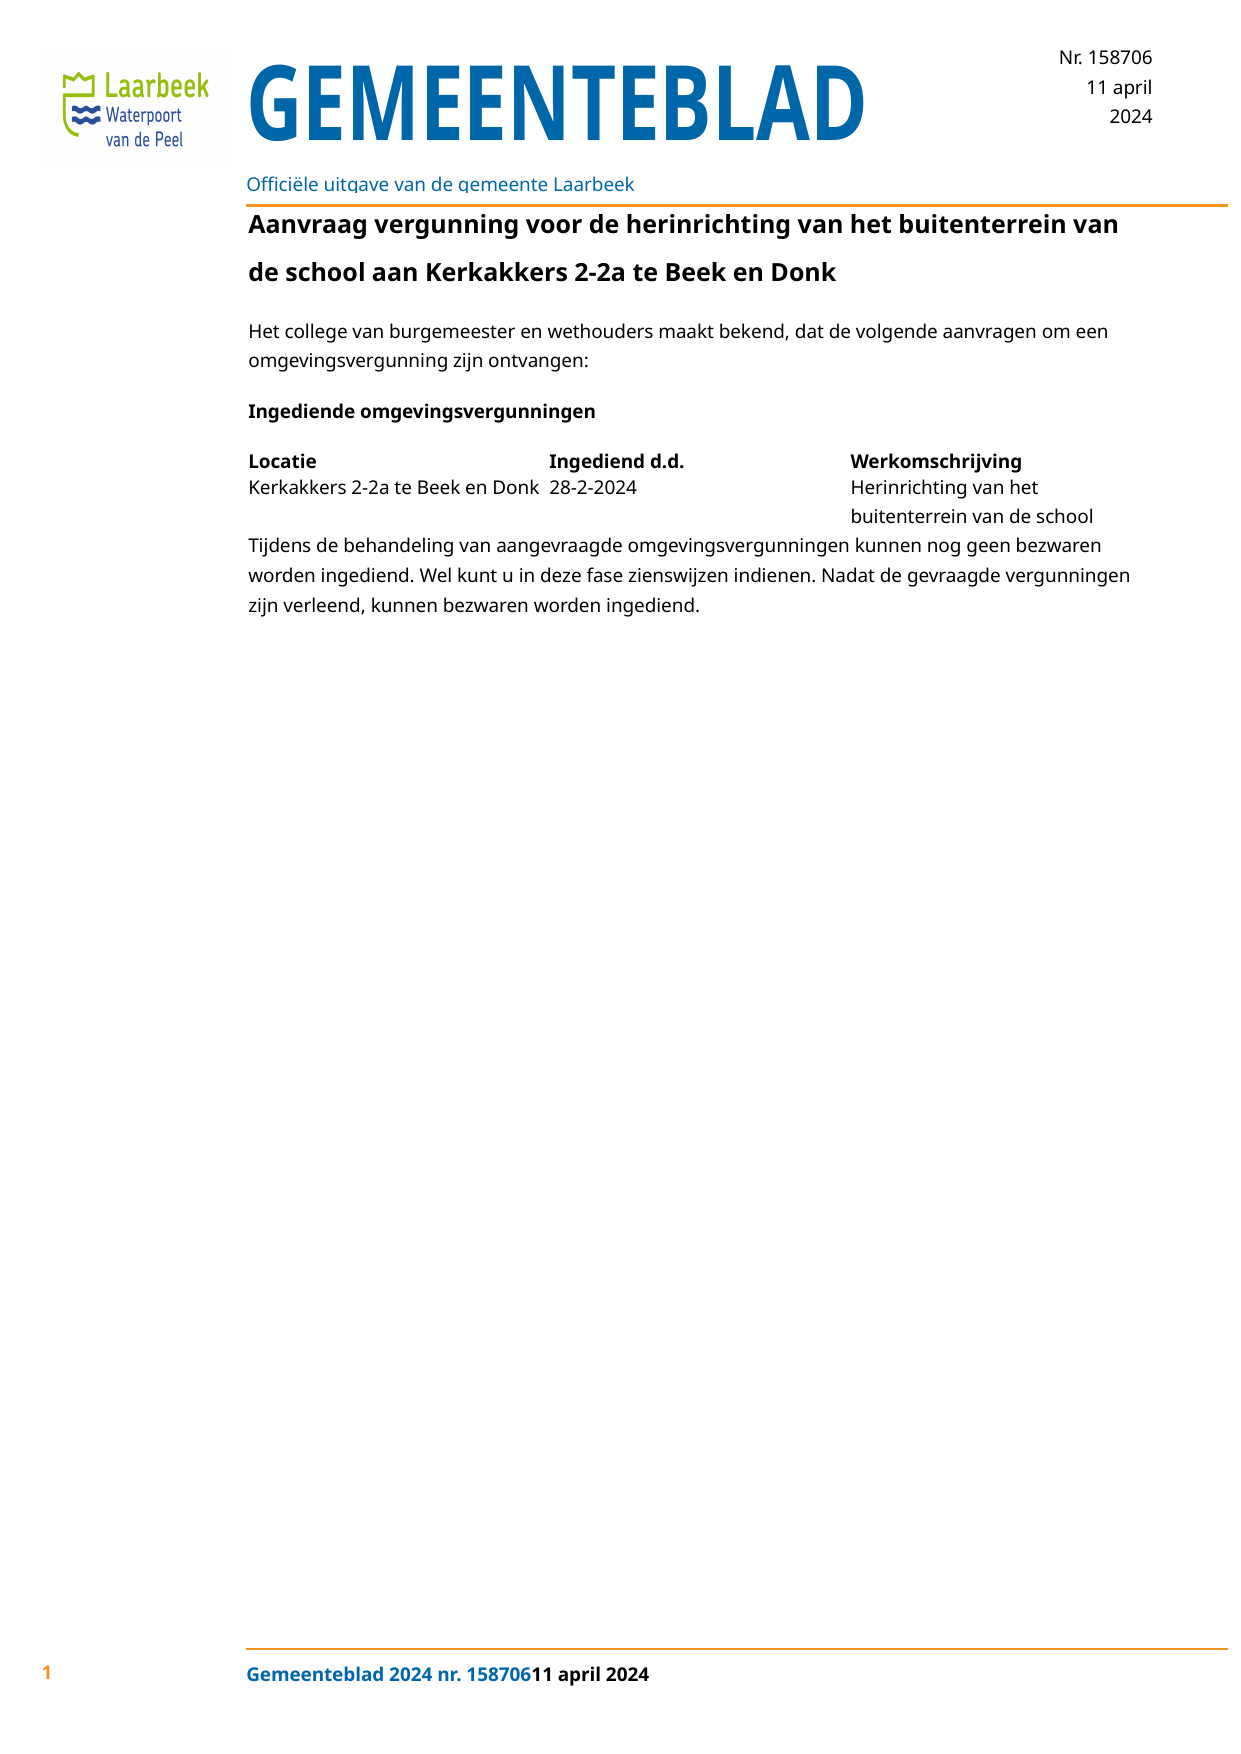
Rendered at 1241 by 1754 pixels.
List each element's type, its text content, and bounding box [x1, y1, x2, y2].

text Tijdens de behandeling van aangevraagde omgevingsvergunningen kunnen nog geen bezwaren worden ingediend. Wel kunt u in deze fase zienswijzen indienen. Nadat de gevraagde vergunningen zijn verleend, kunnen bezwaren worden ingediend. [248, 533, 1152, 618]
table_cell Kerkakkers 2-2a te Beek en Donk [248, 474, 549, 529]
table_cell 28-2-2024 [549, 474, 850, 529]
table_header Werkomschrijving [850, 449, 1152, 474]
text Het college van burgemeester en wethouders maakt bekend, dat de volgende aanvragen om een omgevingsvergunning zijn ontvangen: [248, 318, 1152, 373]
text Aanvraag vergunning voor de herinrichting van het buitenterrein van de school aan Kerkakkers 2-2a te Beek en Donk [248, 207, 1152, 288]
text Ingediende omgevingsvergunningen [248, 398, 1152, 424]
table_header Ingediend d.d. [549, 449, 850, 474]
picture [41, 47, 231, 172]
table_cell Herinrichting van het buitenterrein van de school [850, 474, 1152, 529]
table_header Locatie [248, 449, 549, 474]
